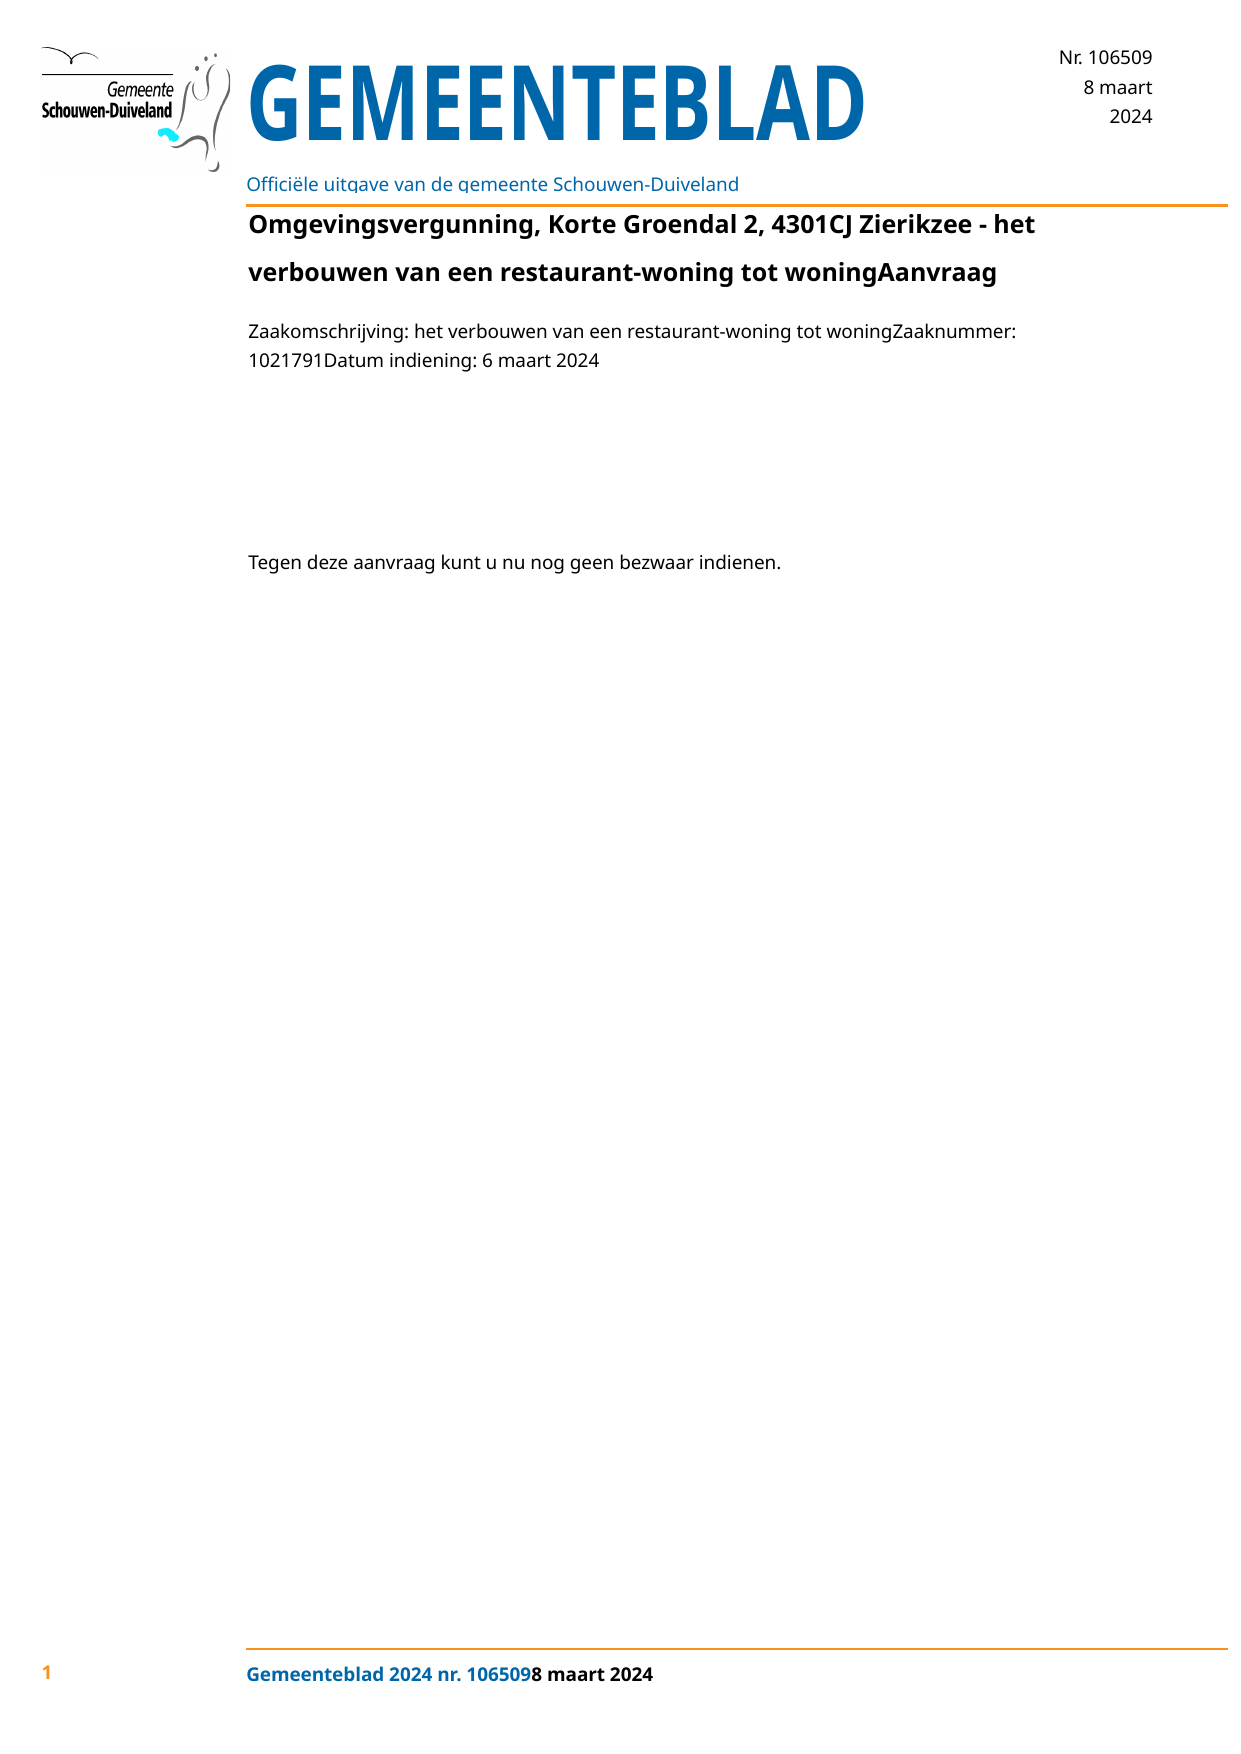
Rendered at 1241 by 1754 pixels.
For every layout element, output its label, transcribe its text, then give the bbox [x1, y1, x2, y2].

text Zaakomschrijving: het verbouwen van een restaurant-woning tot woningZaaknummer: 1021791Datum indiening: 6 maart 2024 [248, 318, 1152, 373]
text Omgevingsvergunning, Korte Groendal 2, 4301CJ Zierikzee - het verbouwen van een restaurant-woning tot woningAanvraag [248, 207, 1152, 288]
text Tegen deze aanvraag kunt u nu nog geen bezwaar indienen. [248, 549, 1152, 575]
picture [41, 47, 231, 172]
